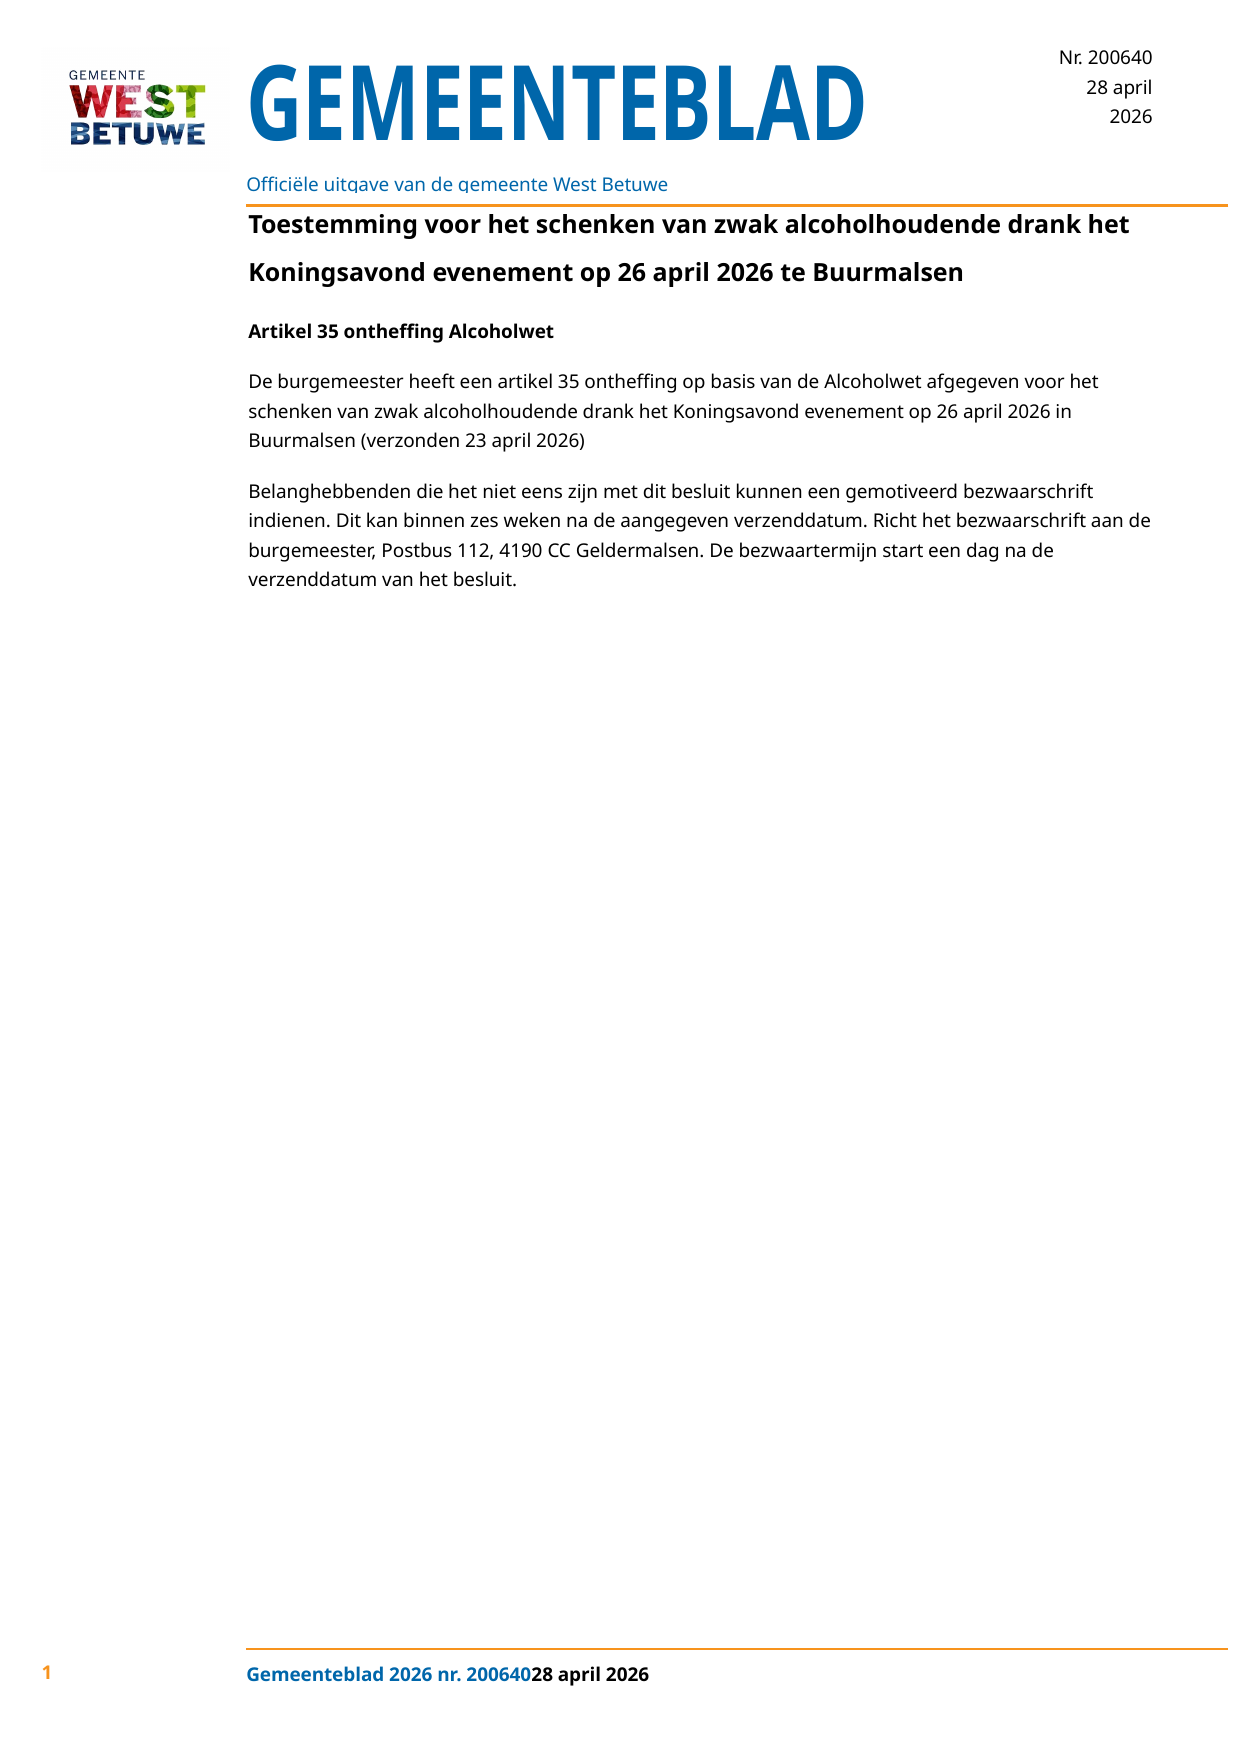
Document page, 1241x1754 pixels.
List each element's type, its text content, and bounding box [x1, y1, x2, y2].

text Artikel 35 ontheffing Alcoholwet [248, 318, 1152, 344]
picture [41, 47, 231, 172]
text Belanghebbenden die het niet eens zijn met dit besluit kunnen een gemotiveerd bezwaarschrift indienen. Dit kan binnen zes weken na de aangegeven verzenddatum. Richt het bezwaarschrift aan de burgemeester, Postbus 112, 4190 CC Geldermalsen. De bezwaartermijn start een dag na de verzenddatum van het besluit. [248, 478, 1152, 592]
text Toestemming voor het schenken van zwak alcoholhoudende drank het Koningsavond evenement op 26 april 2026 te Buurmalsen [248, 207, 1152, 288]
text De burgemeester heeft een artikel 35 ontheffing op basis van de Alcoholwet afgegeven voor het schenken van zwak alcoholhoudende drank het Koningsavond evenement op 26 april 2026 in Buurmalsen (verzonden 23 april 2026) [248, 368, 1152, 453]
